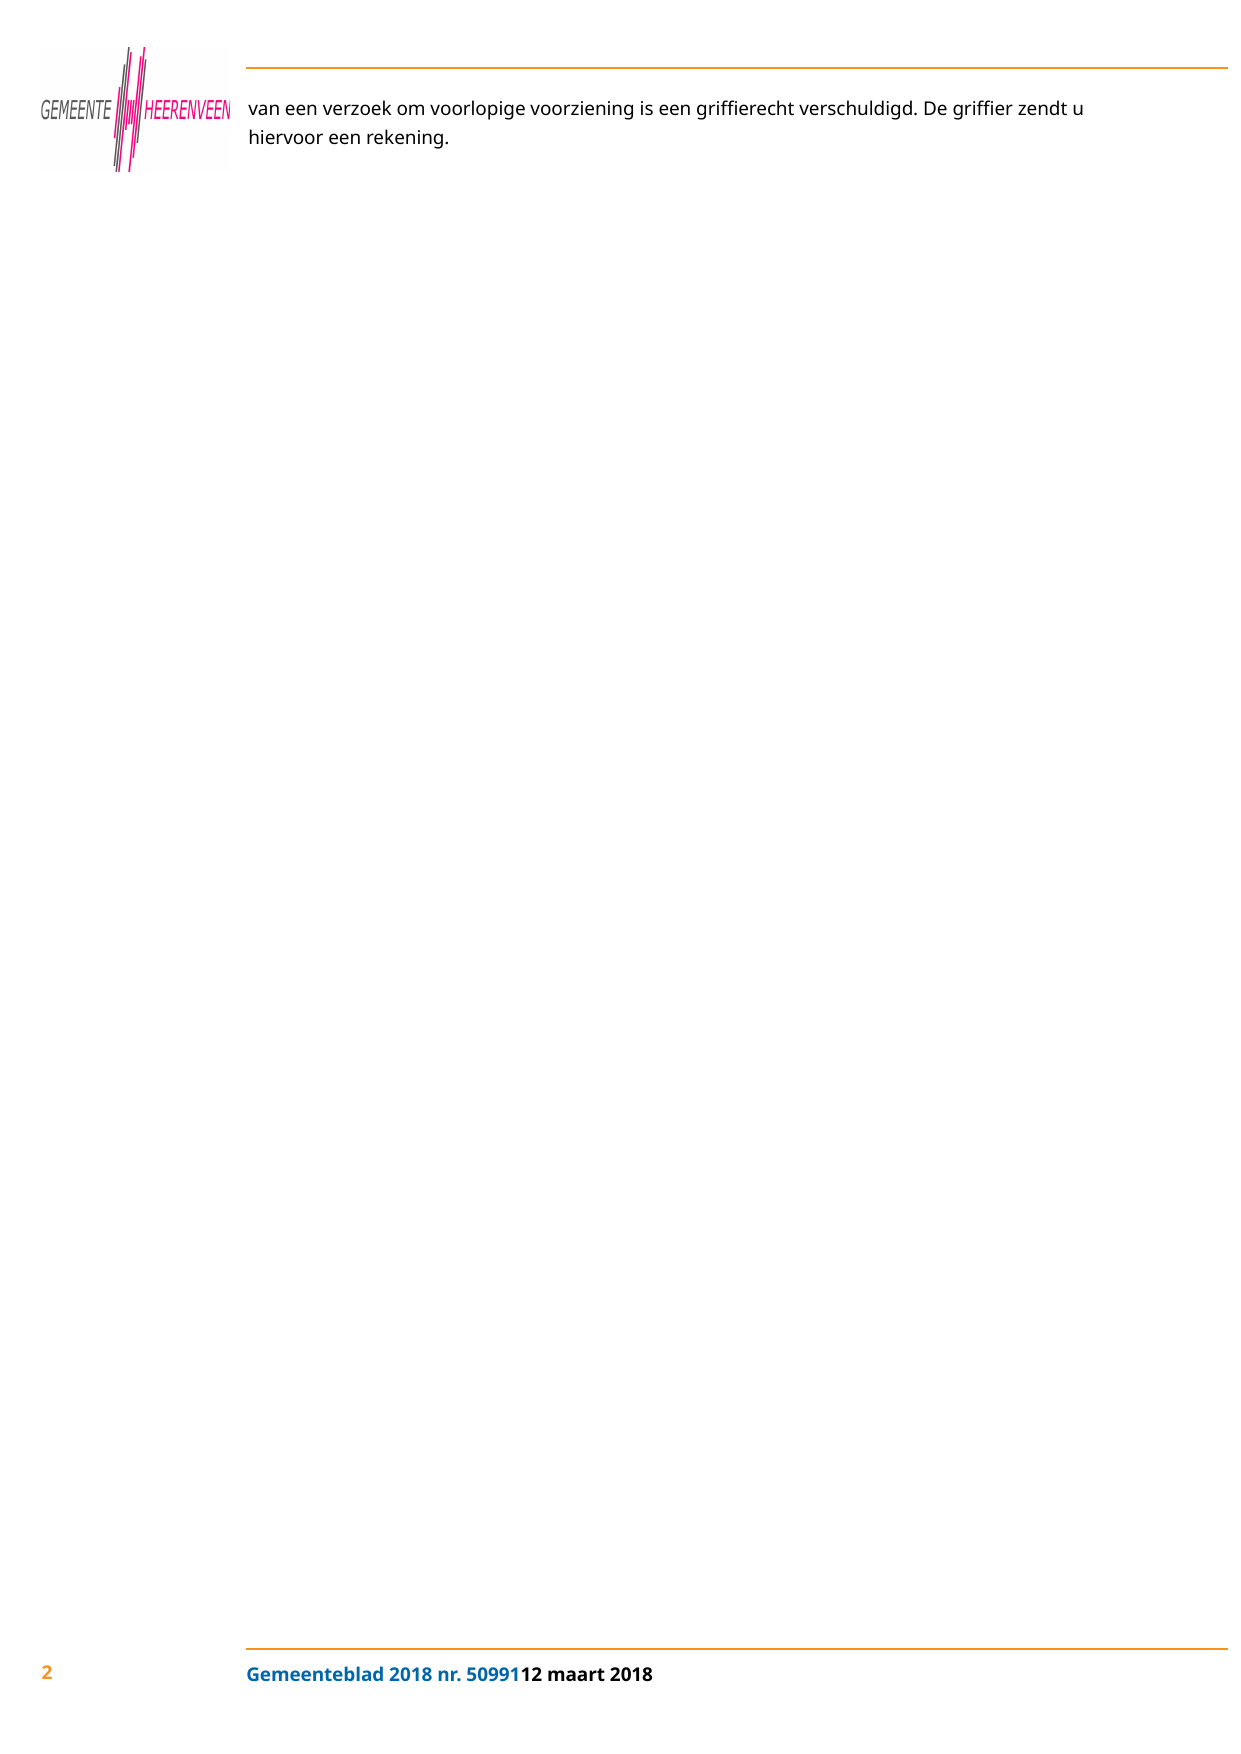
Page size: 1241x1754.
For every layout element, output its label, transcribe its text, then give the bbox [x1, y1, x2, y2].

text van een verzoek om voorlopige voorziening is een griffierecht verschuldigd. De griffier zendt u hiervoor een rekening. [248, 95, 1152, 150]
picture [41, 47, 231, 172]
